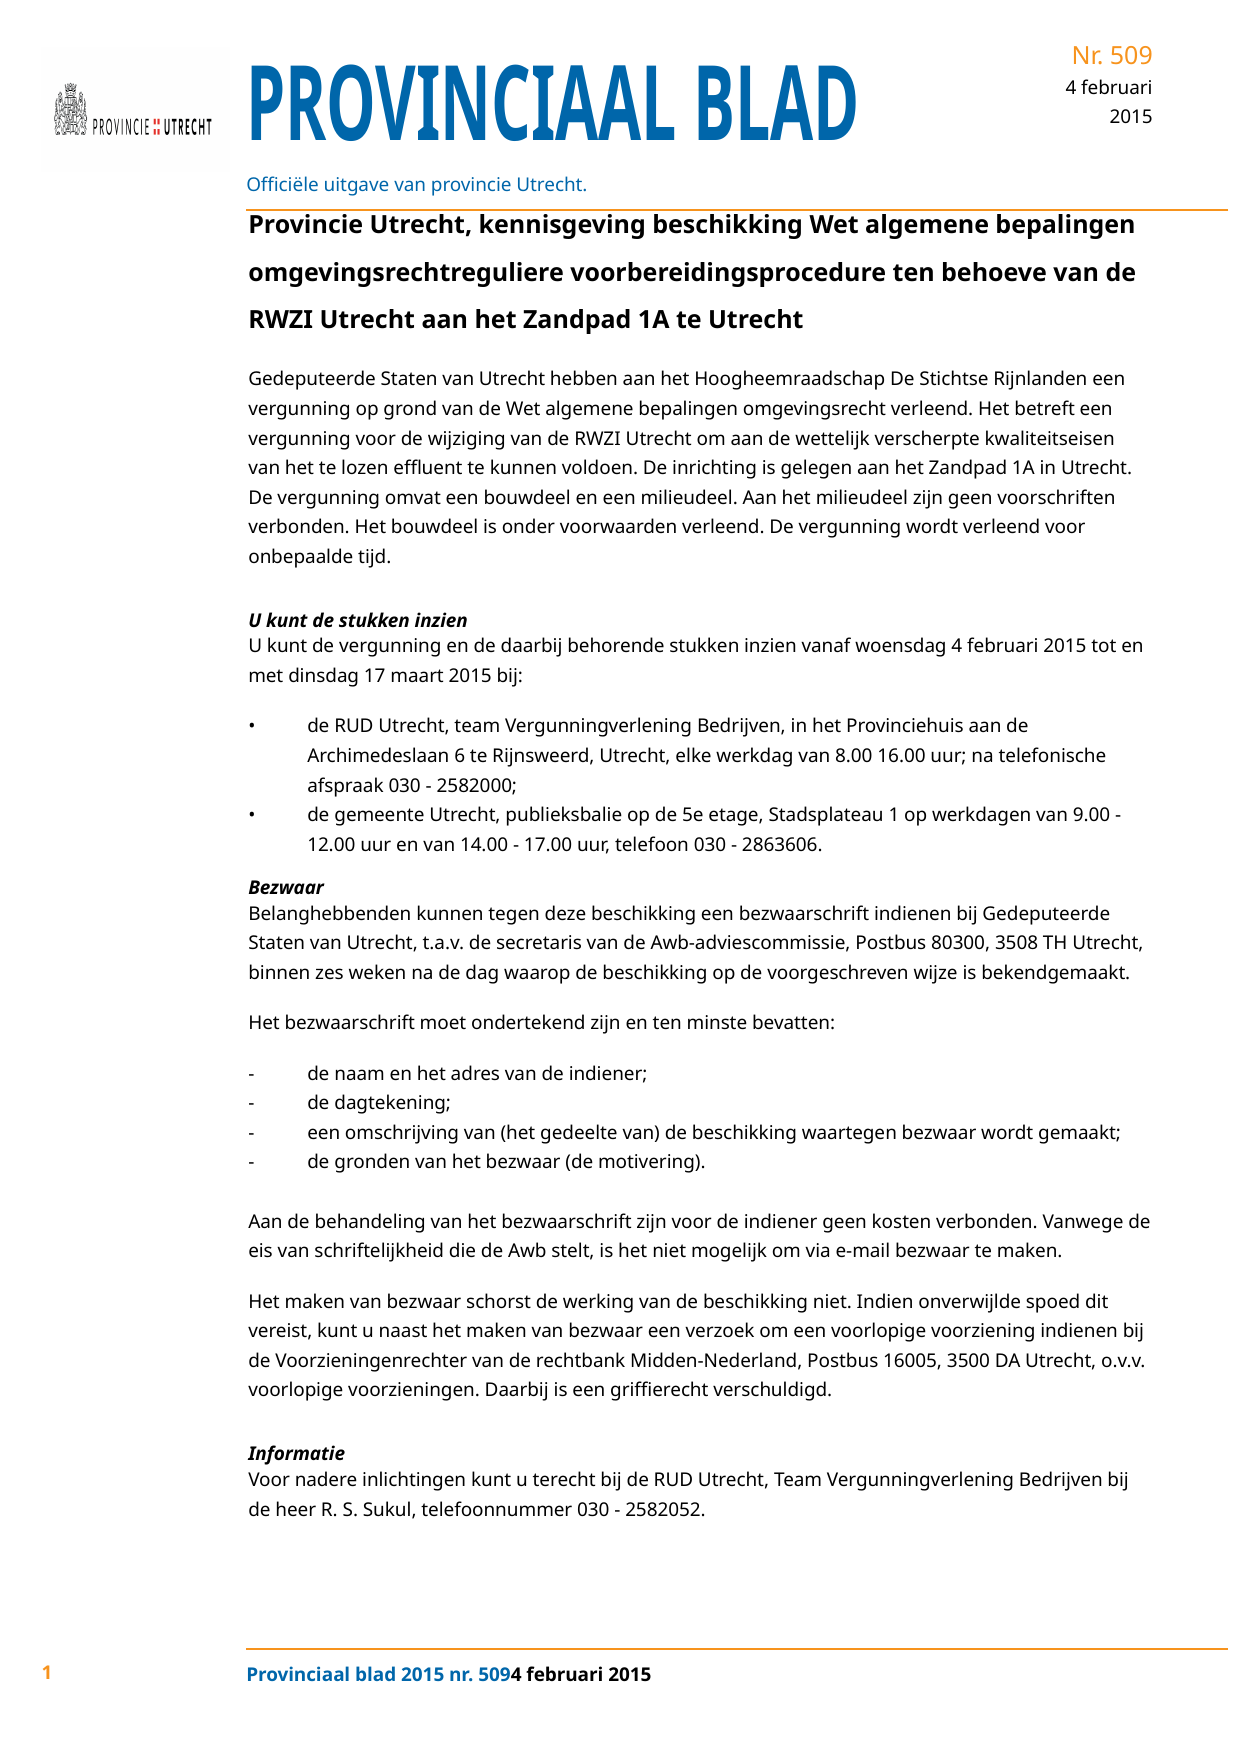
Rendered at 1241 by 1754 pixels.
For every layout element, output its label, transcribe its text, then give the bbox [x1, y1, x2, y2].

text Provincie Utrecht, kennisgeving beschikking Wet algemene bepalingen omgevingsrechtreguliere voorbereidingsprocedure ten behoeve van de RWZI Utrecht aan het Zandpad 1A te Utrecht [248, 211, 1152, 336]
list een omschrijving van (het gedeelte van) de beschikking waartegen bezwaar wordt gemaakt; [248, 1119, 1152, 1145]
picture [41, 47, 231, 172]
text Gedeputeerde Staten van Utrecht hebben aan het Hoogheemraadschap De Stichtse Rijnlanden een vergunning op grond van de Wet algemene bepalingen omgevingsrecht verleend. Het betreft een vergunning voor de wijziging van de RWZI Utrecht om aan de wettelijk verscherpte kwaliteitseisen van het te lozen effluent te kunnen voldoen. De inrichting is gelegen aan het Zandpad 1A in Utrecht. De vergunning omvat een bouwdeel en een milieudeel. Aan het milieudeel zijn geen voorschriften verbonden. Het bouwdeel is onder voorwaarden verleend. De vergunning wordt verleend voor onbepaalde tijd. [248, 366, 1152, 569]
text Belanghebbenden kunnen tegen deze beschikking een bezwaarschrift indienen bij Gedeputeerde Staten van Utrecht, t.a.v. de secretaris van de Awb-adviescommissie, Postbus 80300, 3508 TH Utrecht, binnen zes weken na de dag waarop de beschikking op de voorgeschreven wijze is bekendgemaakt. [248, 900, 1152, 985]
list de gemeente Utrecht, publieksbalie op de 5e etage, Stadsplateau 1 op werkdagen van 9.00 - 12.00 uur en van 14.00 - 17.00 uur, telefoon 030 - 2863606. [248, 801, 1152, 857]
text Aan de behandeling van het bezwaarschrift zijn voor de indiener geen kosten verbonden. Vanwege de eis van schriftelijkheid die de Awb stelt, is het niet mogelijk om via e-mail bezwaar te maken. [248, 1208, 1152, 1263]
text Bezwaar [248, 874, 1152, 900]
list de RUD Utrecht, team Vergunningverlening Bedrijven, in het Provinciehuis aan de Archimedeslaan 6 te Rijnsweerd, Utrecht, elke werkdag van 8.00 16.00 uur; na telefonische afspraak 030 - 2582000; [248, 713, 1152, 798]
text Het bezwaarschrift moet ondertekend zijn en ten minste bevatten: [248, 1009, 1152, 1035]
list de naam en het adres van de indiener; [248, 1060, 1152, 1086]
text Het maken van bezwaar schorst de werking van de beschikking niet. Indien onverwijlde spoed dit vereist, kunt u naast het maken van bezwaar een verzoek om een voorlopige voorziening indienen bij de Voorzieningenrechter van de rechtbank Midden-Nederland, Postbus 16005, 3500 DA Utrecht, o.v.v. voorlopige voorzieningen. Daarbij is een griffierecht verschuldigd. [248, 1288, 1152, 1402]
list de dagtekening; [248, 1089, 1152, 1115]
list de gronden van het bezwaar (de motivering). [248, 1149, 1152, 1174]
text U kunt de vergunning en de daarbij behorende stukken inzien vanaf woensdag 4 februari 2015 tot en met dinsdag 17 maart 2015 bij: [248, 633, 1152, 688]
text U kunt de stukken inzien [248, 607, 1152, 633]
text Voor nadere inlichtingen kunt u terecht bij de RUD Utrecht, Team Vergunningverlening Bedrijven bij de heer R. S. Sukul, telefoonnummer 030 - 2582052. [248, 1466, 1152, 1522]
text Informatie [248, 1441, 1152, 1466]
